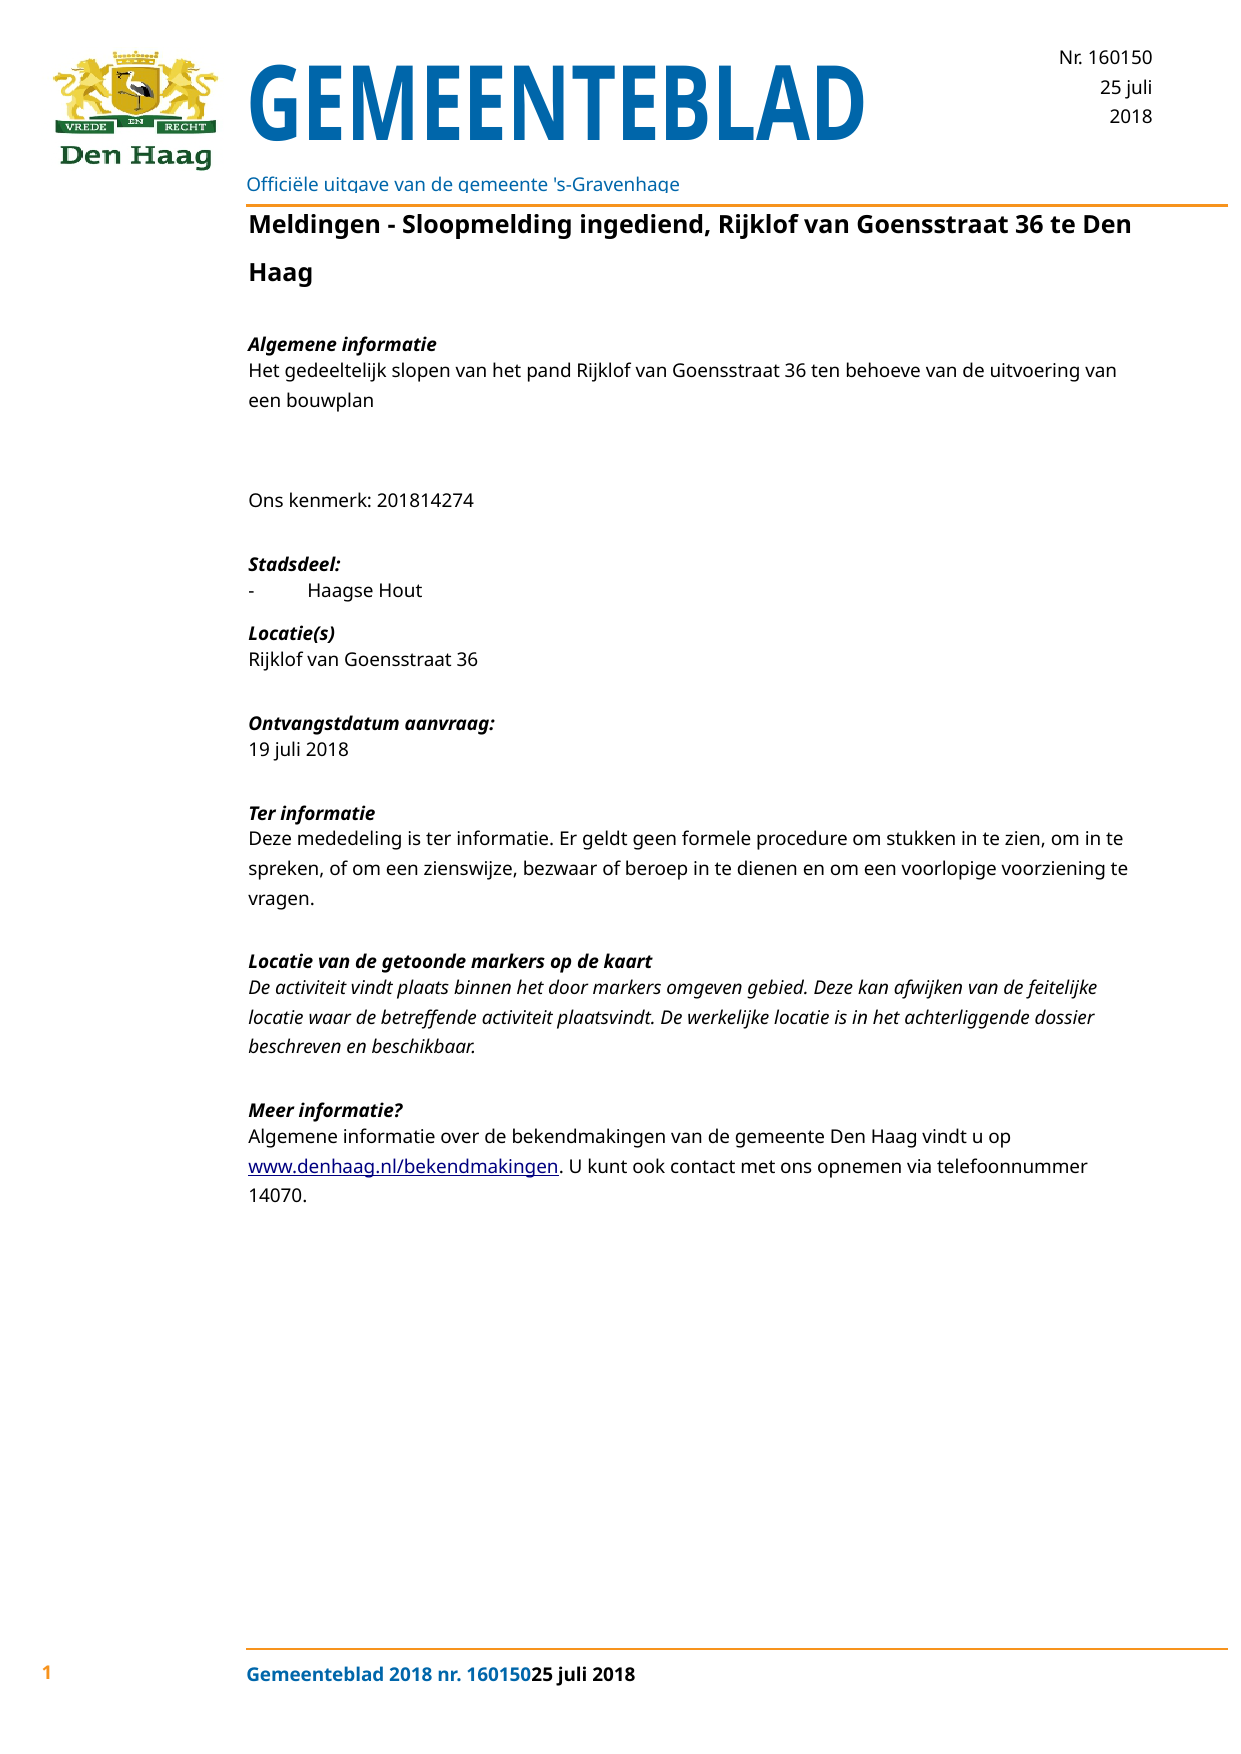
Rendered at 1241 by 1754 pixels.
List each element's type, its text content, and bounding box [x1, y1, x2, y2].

text Ontvangstdatum aanvraag: [248, 710, 1152, 736]
text Meldingen - Sloopmelding ingediend, Rijklof van Goensstraat 36 te Den Haag [248, 207, 1152, 288]
text Algemene informatie over de bekendmakingen van de gemeente Den Haag vindt u op www.denhaag.nl/bekendmakingen. U kunt ook contact met ons opnemen via telefoonnummer 14070. [248, 1123, 1152, 1208]
text Locatie van de getoonde markers op de kaart [248, 949, 1152, 974]
text Ter informatie [248, 800, 1152, 826]
text Meer informatie? [248, 1097, 1152, 1123]
text Stadsdeel: [248, 552, 1152, 577]
text Deze mededeling is ter informatie. Er geldt geen formele procedure om stukken in te zien, om in te spreken, of om een zienswijze, bezwaar of beroep in te dienen en om een voorlopige voorziening te vragen. [248, 826, 1152, 910]
text Ons kenmerk: 201814274 [248, 488, 1152, 513]
text Locatie(s) [248, 620, 1152, 646]
text Rijklof van Goensstraat 36 [248, 646, 1152, 672]
list Haagse Hout [248, 577, 1152, 603]
text Algemene informatie [248, 331, 1152, 357]
text De activiteit vindt plaats binnen het door markers omgeven gebied. Deze kan afwijken van de feitelijke locatie waar de betreffende activiteit plaatsvindt. De werkelijke locatie is in het achterliggende dossier beschreven en beschikbaar. [248, 974, 1152, 1059]
text 19 juli 2018 [248, 736, 1152, 762]
text Het gedeeltelijk slopen van het pand Rijklof van Goensstraat 36 ten behoeve van de uitvoering van een bouwplan [248, 357, 1152, 412]
picture [41, 47, 231, 172]
